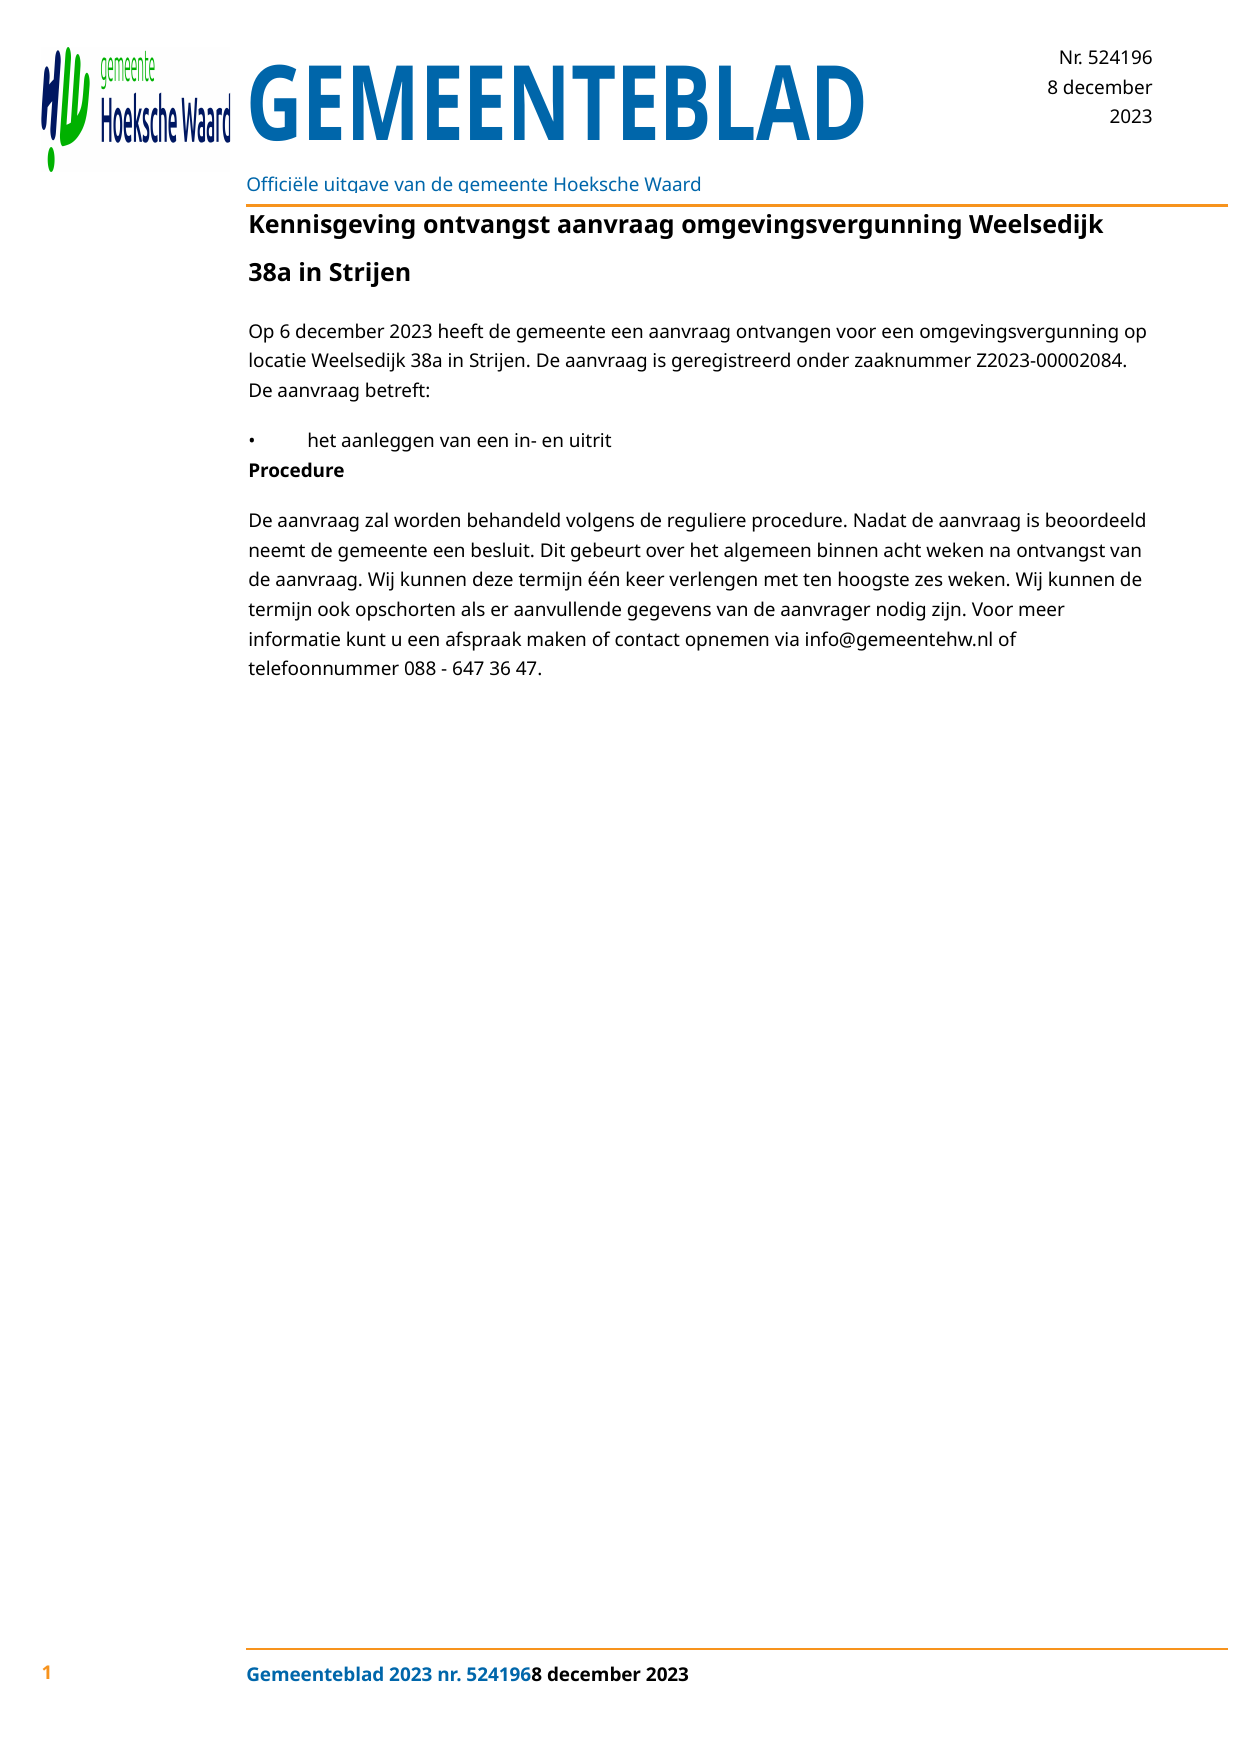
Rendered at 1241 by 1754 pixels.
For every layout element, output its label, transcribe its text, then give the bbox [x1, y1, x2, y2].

text Procedure [248, 457, 1152, 483]
text De aanvraag zal worden behandeld volgens de reguliere procedure. Nadat de aanvraag is beoordeeld neemt de gemeente een besluit. Dit gebeurt over het algemeen binnen acht weken na ontvangst van de aanvraag. Wij kunnen deze termijn één keer verlengen met ten hoogste zes weken. Wij kunnen de termijn ook opschorten als er aanvullende gegevens van de aanvrager nodig zijn. Voor meer informatie kunt u een afspraak maken of contact opnemen via info@gemeentehw.nl of telefoonnummer 088 - 647 36 47. [248, 507, 1152, 681]
text Kennisgeving ontvangst aanvraag omgevingsvergunning Weelsedijk 38a in Strijen [248, 207, 1152, 288]
list het aanleggen van een in- en uitrit [248, 427, 1152, 453]
text Op 6 december 2023 heeft de gemeente een aanvraag ontvangen voor een omgevingsvergunning op locatie Weelsedijk 38a in Strijen. De aanvraag is geregistreerd onder zaaknummer Z2023-00002084. De aanvraag betreft: [248, 318, 1152, 403]
picture [41, 47, 231, 172]
